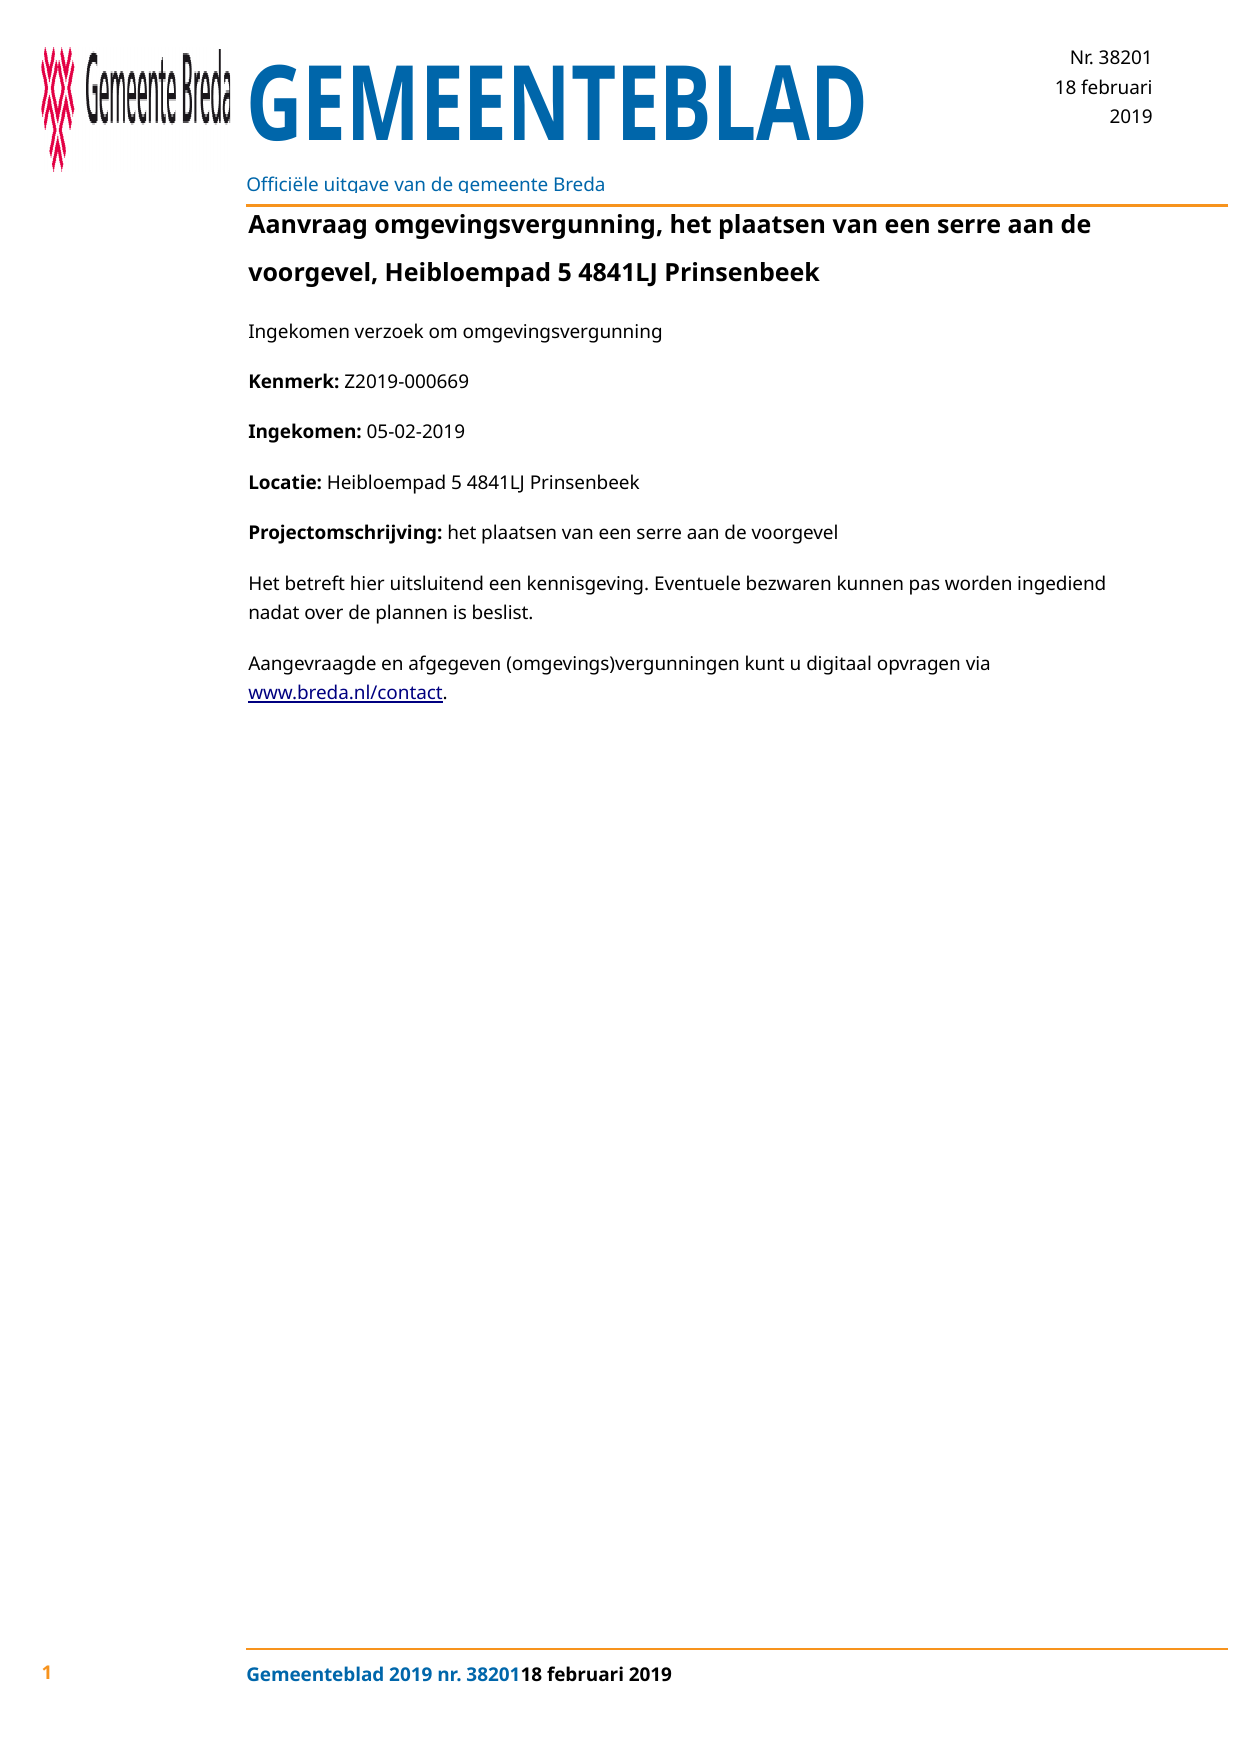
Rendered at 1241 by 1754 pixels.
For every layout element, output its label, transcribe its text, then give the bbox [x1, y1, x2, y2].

text Locatie: Heibloempad 5 4841LJ Prinsenbeek [248, 469, 1152, 495]
text Ingekomen verzoek om omgevingsvergunning [248, 318, 1152, 344]
text Aangevraagde en afgegeven (omgevings)vergunningen kunt u digitaal opvragen via www.breda.nl/contact. [248, 650, 1152, 705]
picture [41, 47, 231, 172]
text Het betreft hier uitsluitend een kennisgeving. Eventuele bezwaren kunnen pas worden ingediend nadat over de plannen is beslist. [248, 570, 1152, 625]
text Projectomschrijving: het plaatsen van een serre aan de voorgevel [248, 519, 1152, 545]
text Kenmerk: Z2019-000669 [248, 368, 1152, 394]
text Aanvraag omgevingsvergunning, het plaatsen van een serre aan de voorgevel, Heibloempad 5 4841LJ Prinsenbeek [248, 207, 1152, 288]
text Ingekomen: 05-02-2019 [248, 419, 1152, 444]
